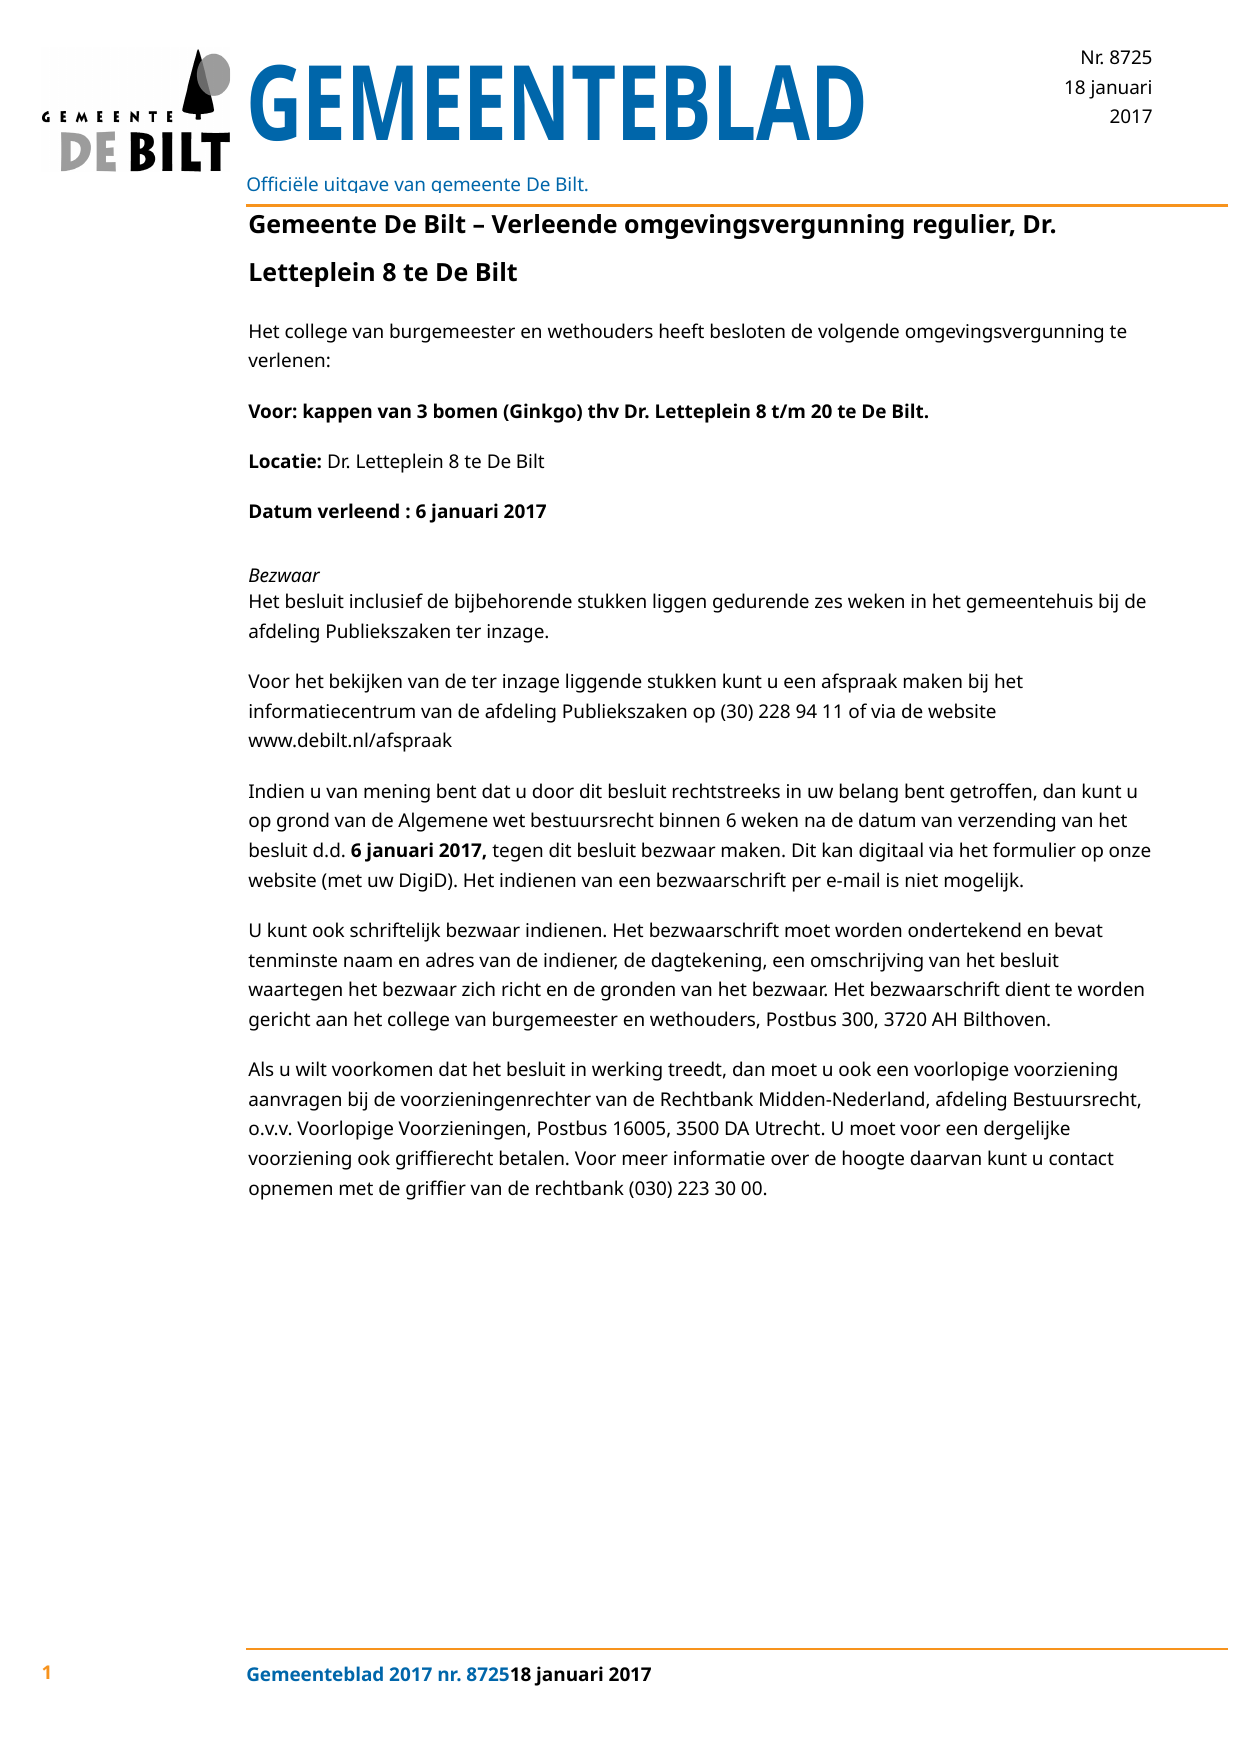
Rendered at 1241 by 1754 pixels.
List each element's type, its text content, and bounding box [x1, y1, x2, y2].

text Het college van burgemeester en wethouders heeft besloten de volgende omgevingsvergunning te verlenen: [248, 318, 1152, 373]
text Het besluit inclusief de bijbehorende stukken liggen gedurende zes weken in het gemeentehuis bij de afdeling Publiekszaken ter inzage. [248, 588, 1152, 644]
text Locatie: Dr. Letteplein 8 te De Bilt [248, 448, 1152, 474]
text U kunt ook schriftelijk bezwaar indienen. Het bezwaarschrift moet worden ondertekend en bevat tenminste naam en adres van de indiener, de dagtekening, een omschrijving van het besluit waartegen het bezwaar zich richt en de gronden van het bezwaar. Het bezwaarschrift dient te worden gericht aan het college van burgemeester en wethouders, Postbus 300, 3720 AH Bilthoven. [248, 917, 1152, 1032]
text Datum verleend : 6 januari 2017 [248, 499, 1152, 524]
text Voor: kappen van 3 bomen (Ginkgo) thv Dr. Letteplein 8 t/m 20 te De Bilt. [248, 398, 1152, 424]
picture [41, 47, 231, 172]
text Voor het bekijken van de ter inzage liggende stukken kunt u een afspraak maken bij het informatiecentrum van de afdeling Publiekszaken op (30) 228 94 11 of via de website www.debilt.nl/afspraak [248, 668, 1152, 753]
text Bezwaar [248, 563, 1152, 588]
text Gemeente De Bilt – Verleende omgevingsvergunning regulier, Dr. Letteplein 8 te De Bilt [248, 207, 1152, 288]
text Indien u van mening bent dat u door dit besluit rechtstreeks in uw belang bent getroffen, dan kunt u op grond van de Algemene wet bestuursrecht binnen 6 weken na de datum van verzending van het besluit d.d. 6 januari 2017, tegen dit besluit bezwaar maken. Dit kan digitaal via het formulier op onze website (met uw DigiD). Het indienen van een bezwaarschrift per e-mail is niet mogelijk. [248, 778, 1152, 892]
text Als u wilt voorkomen dat het besluit in werking treedt, dan moet u ook een voorlopige voorziening aanvragen bij de voorzieningenrechter van de Rechtbank Midden-Nederland, afdeling Bestuursrecht, o.v.v. Voorlopige Voorzieningen, Postbus 16005, 3500 DA Utrecht. U moet voor een dergelijke voorziening ook griffierecht betalen. Voor meer informatie over de hoogte daarvan kunt u contact opnemen met de griffier van de rechtbank (030) 223 30 00. [248, 1056, 1152, 1200]
